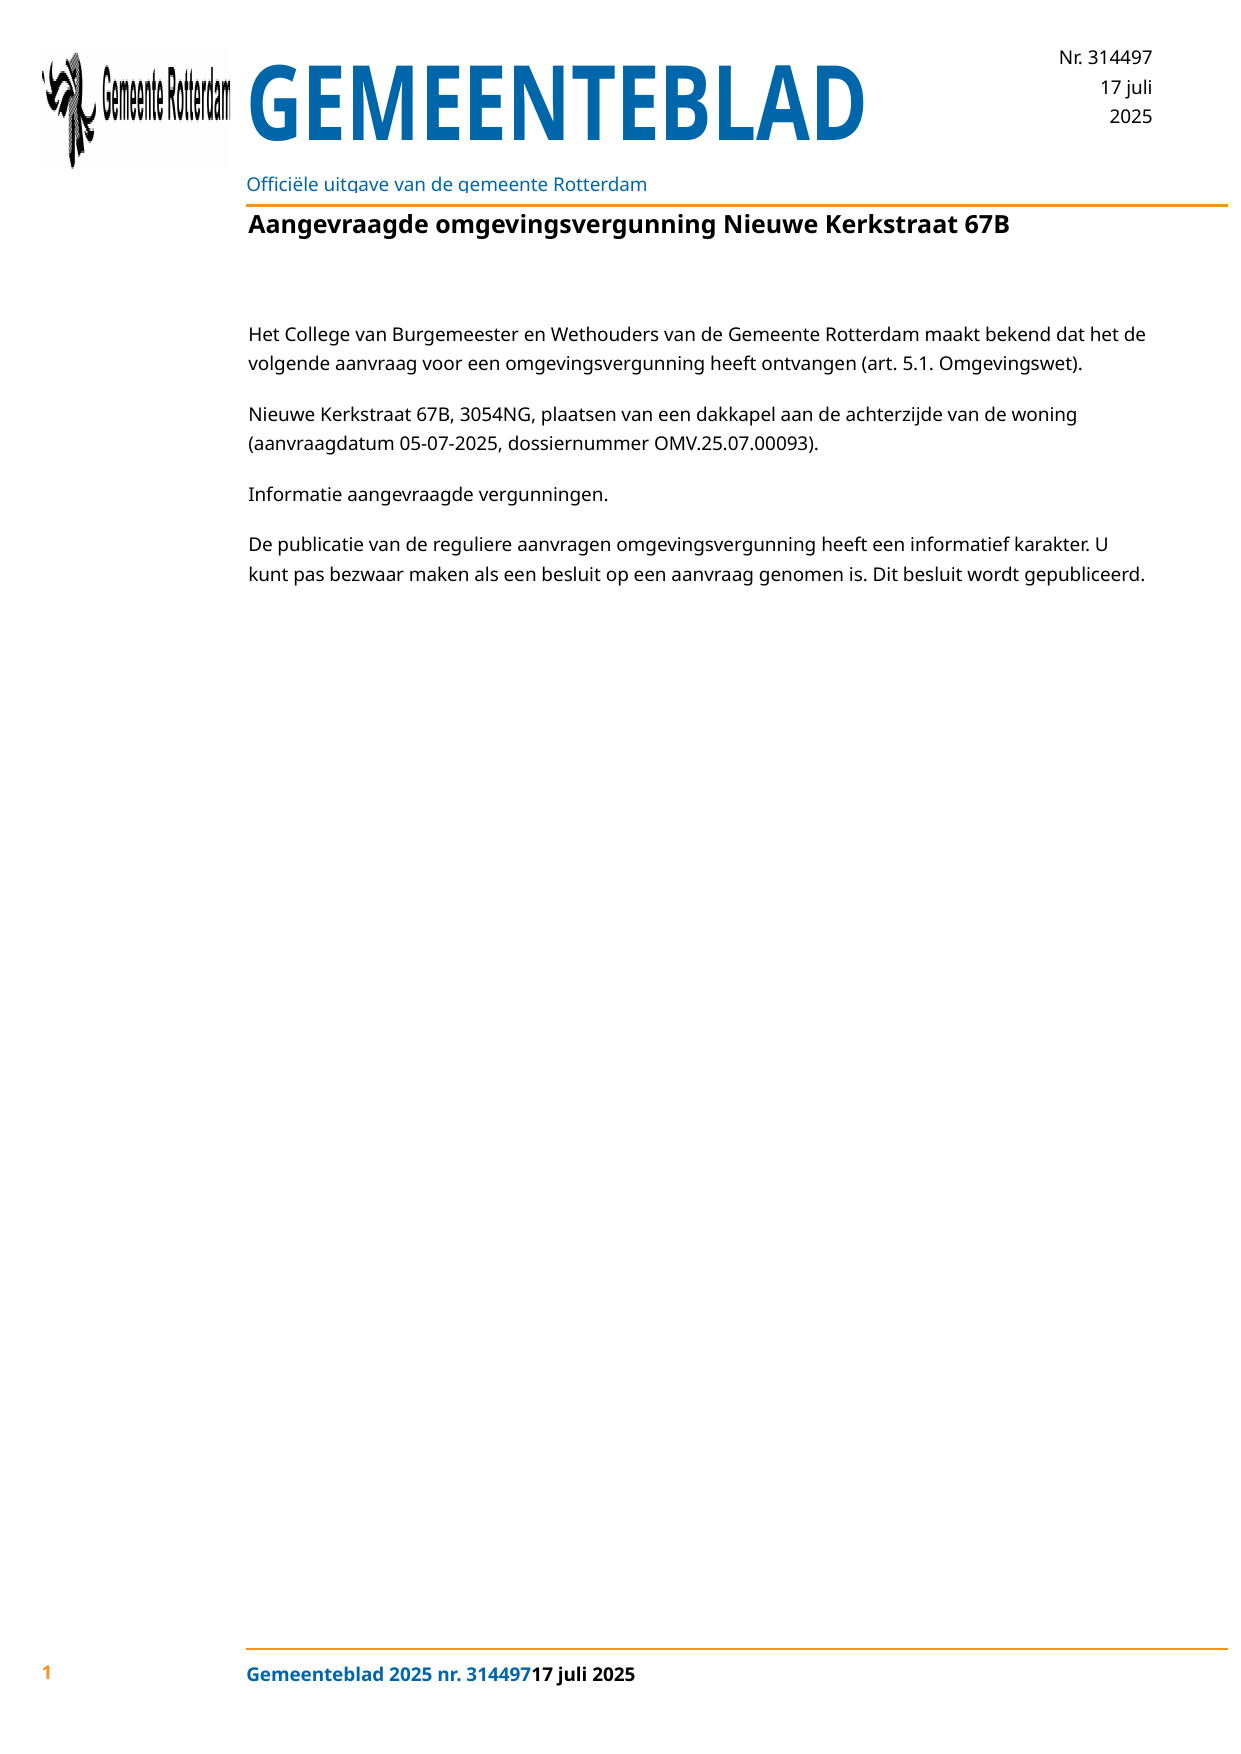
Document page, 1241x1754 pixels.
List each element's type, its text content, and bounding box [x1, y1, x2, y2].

text De publicatie van de reguliere aanvragen omgevingsvergunning heeft een informatief karakter. U kunt pas bezwaar maken als een besluit op een aanvraag genomen is. Dit besluit wordt gepubliceerd. [248, 531, 1152, 586]
text Nieuwe Kerkstraat 67B, 3054NG, plaatsen van een dakkapel aan de achterzijde van de woning (aanvraagdatum 05-07-2025, dossiernummer OMV.25.07.00093). [248, 401, 1152, 456]
text Het College van Burgemeester en Wethouders van de Gemeente Rotterdam maakt bekend dat het de volgende aanvraag voor een omgevingsvergunning heeft ontvangen (art. 5.1. Omgevingswet). [248, 321, 1152, 376]
text Aangevraagde omgevingsvergunning Nieuwe Kerkstraat 67B [248, 207, 1152, 241]
text Informatie aangevraagde vergunningen. [248, 481, 1152, 506]
picture [41, 47, 231, 172]
